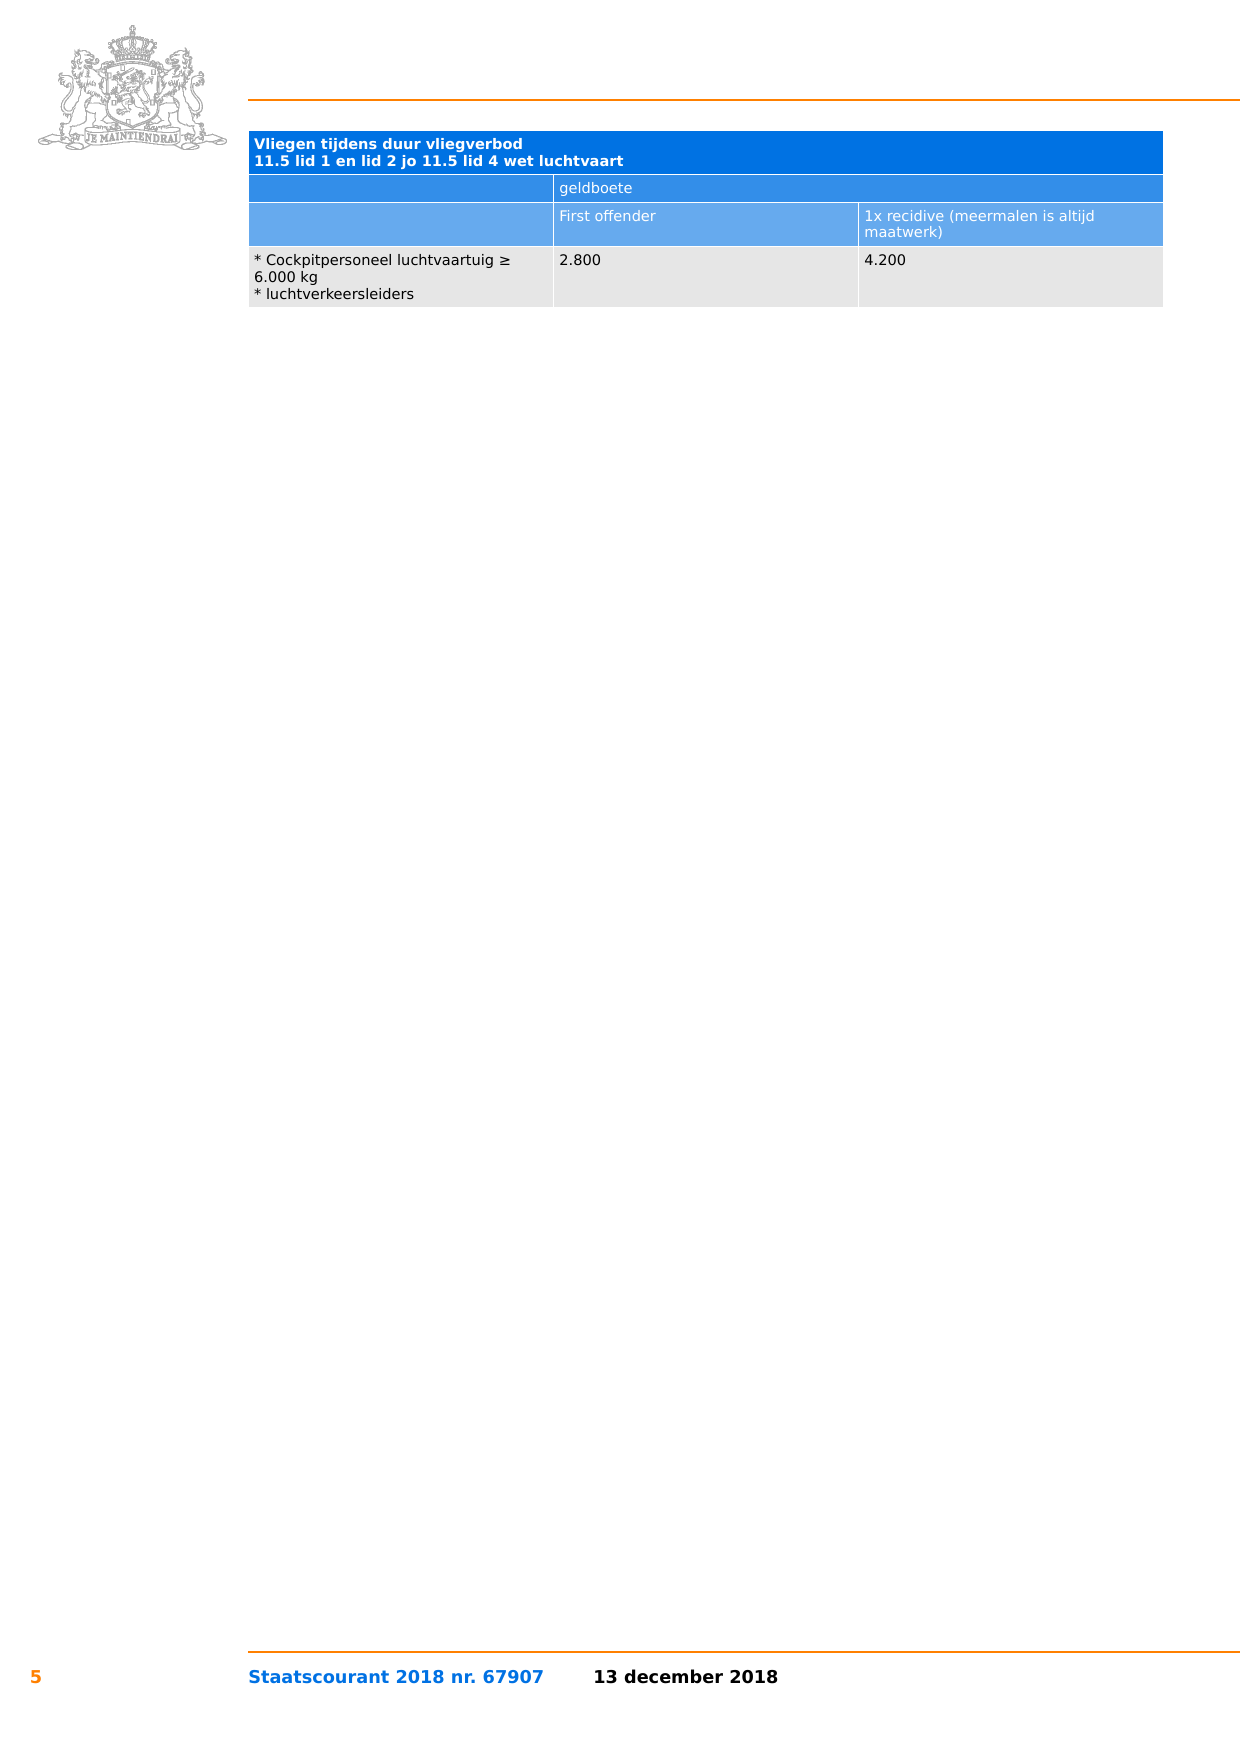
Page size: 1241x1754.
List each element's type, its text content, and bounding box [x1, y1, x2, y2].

table_header Vliegen tijdens duur vliegverbod 11.5 lid 1 en lid 2 jo 11.5 lid 4 wet luchtvaart [249, 131, 1163, 174]
picture [38, 25, 227, 150]
table_cell 4.200 [859, 247, 1163, 307]
table_cell [249, 175, 553, 202]
table_cell First offender [554, 203, 858, 246]
table_cell geldboete [554, 175, 1163, 202]
table_cell * Cockpitpersoneel luchtvaartuig ≥ 6.000 kg * luchtverkeersleiders [249, 247, 553, 307]
table_cell 2.800 [554, 247, 858, 307]
table_cell 1x recidive (meermalen is altijd maatwerk) [859, 203, 1163, 246]
table_cell [249, 203, 553, 246]
